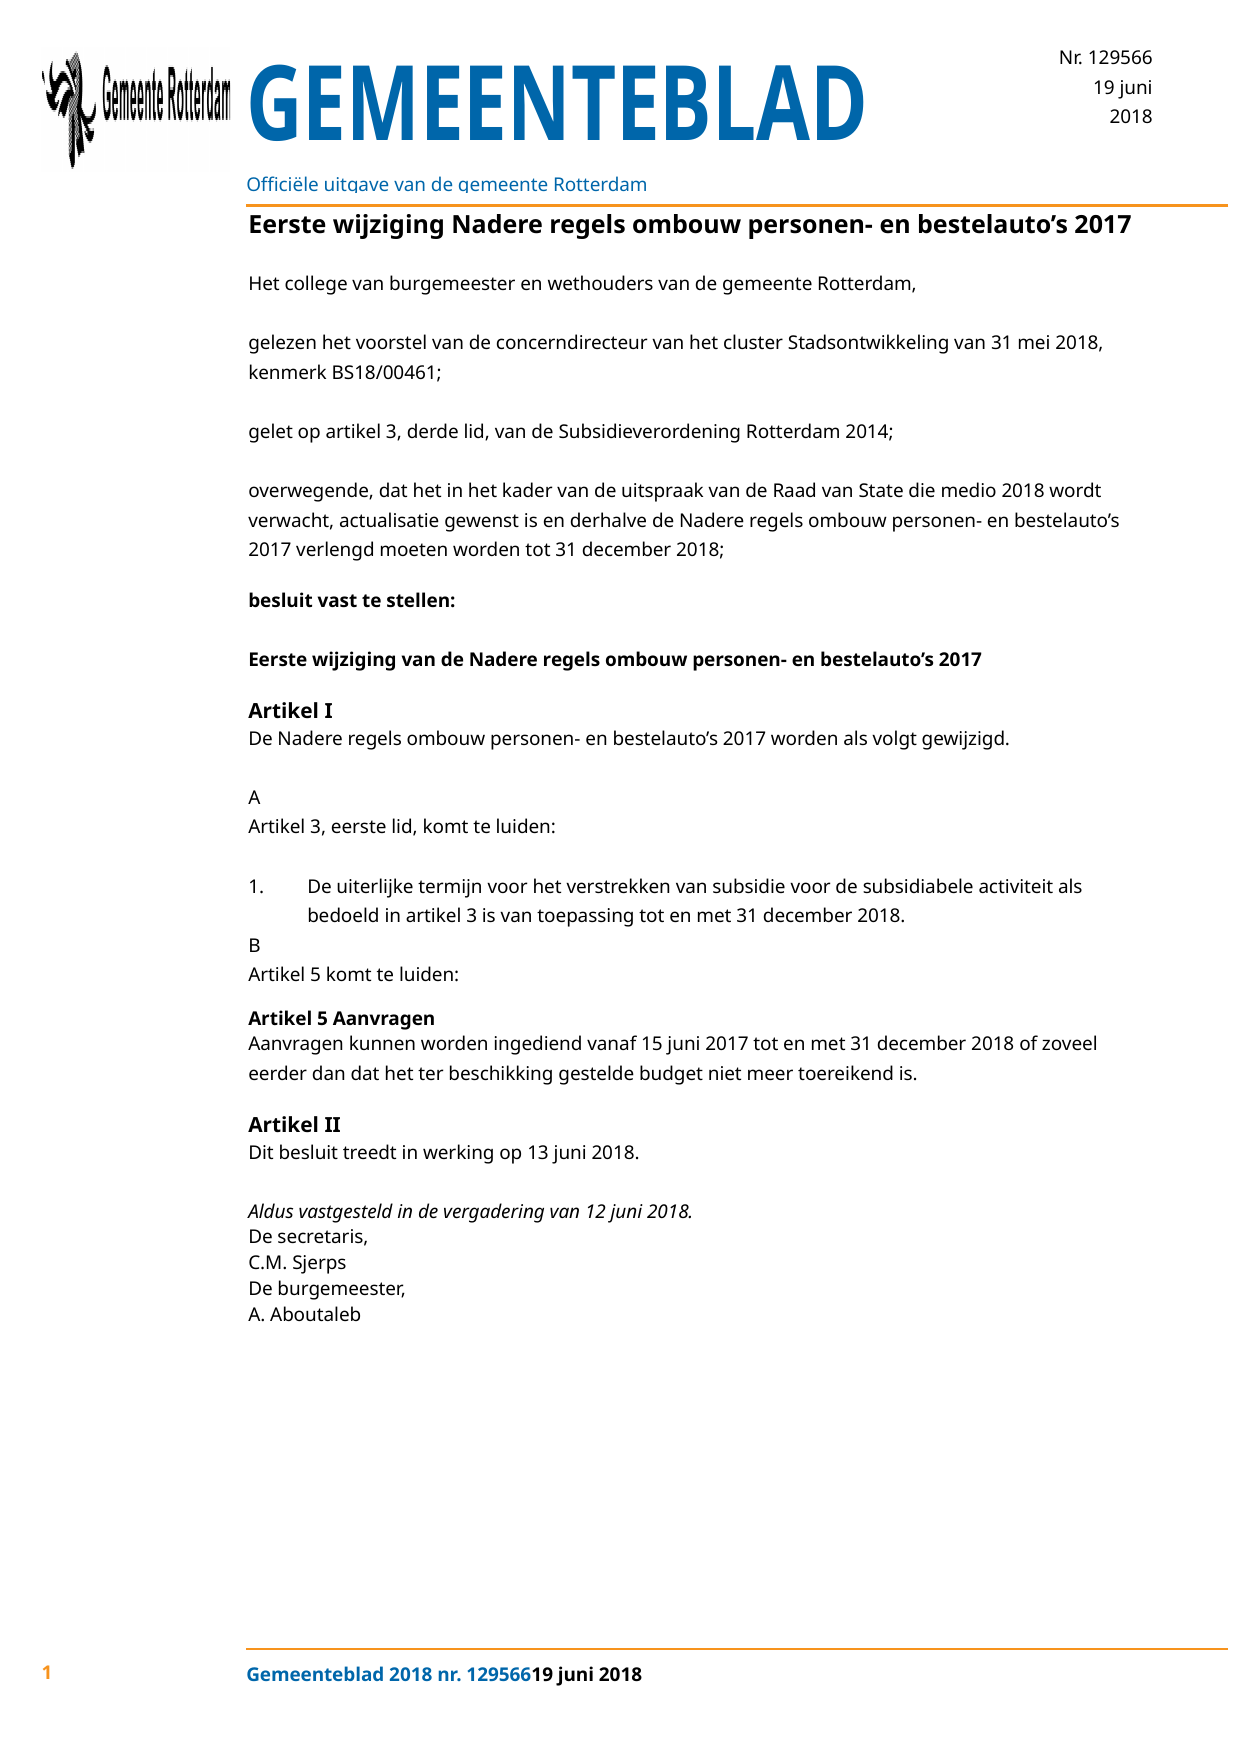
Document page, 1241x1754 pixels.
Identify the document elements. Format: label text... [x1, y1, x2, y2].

text Artikel I [248, 696, 1152, 725]
list De uiterlijke termijn voor het verstrekken van subsidie voor de subsidiabele activiteit als bedoeld in artikel 3 is van toepassing tot en met 31 december 2018. [248, 873, 1152, 928]
text besluit vast te stellen: [248, 587, 1152, 613]
picture [41, 47, 231, 172]
text Artikel II [248, 1110, 1152, 1139]
text De secretaris, [248, 1224, 1152, 1249]
text C.M. Sjerps [248, 1249, 1152, 1275]
text Artikel 3, eerste lid, komt te luiden: [248, 814, 1152, 839]
text gelezen het voorstel van de concerndirecteur van het cluster Stadsontwikkeling van 31 mei 2018, kenmerk BS18/00461; [248, 329, 1152, 385]
text gelet op artikel 3, derde lid, van de Subsidieverordening Rotterdam 2014; [248, 418, 1152, 444]
text Dit besluit treedt in werking op 13 juni 2018. [248, 1139, 1152, 1164]
text De Nadere regels ombouw personen- en bestelauto’s 2017 worden als volgt gewijzigd. [248, 725, 1152, 751]
text Artikel 5 komt te luiden: [248, 962, 1152, 987]
text A. Aboutaleb [248, 1301, 1152, 1327]
text overwegende, dat het in het kader van de uitspraak van de Raad van State die medio 2018 wordt verwacht, actualisatie gewenst is en derhalve de Nadere regels ombouw personen- en bestelauto’s 2017 verlengd moeten worden tot 31 december 2018; [248, 477, 1152, 562]
text Aldus vastgesteld in de vergadering van 12 juni 2018. [248, 1198, 1152, 1224]
text Aanvragen kunnen worden ingediend vanaf 15 juni 2017 tot en met 31 december 2018 of zoveel eerder dan dat het ter beschikking gestelde budget niet meer toereikend is. [248, 1030, 1152, 1086]
text De burgemeester, [248, 1275, 1152, 1301]
text Eerste wijziging van de Nadere regels ombouw personen- en bestelauto’s 2017 [248, 646, 1152, 672]
text Eerste wijziging Nadere regels ombouw personen- en bestelauto’s 2017 [248, 207, 1152, 241]
text Artikel 5 Aanvragen [248, 1005, 1152, 1030]
text A [248, 784, 1152, 810]
text B [248, 932, 1152, 958]
text Het college van burgemeester en wethouders van de gemeente Rotterdam, [248, 270, 1152, 296]
